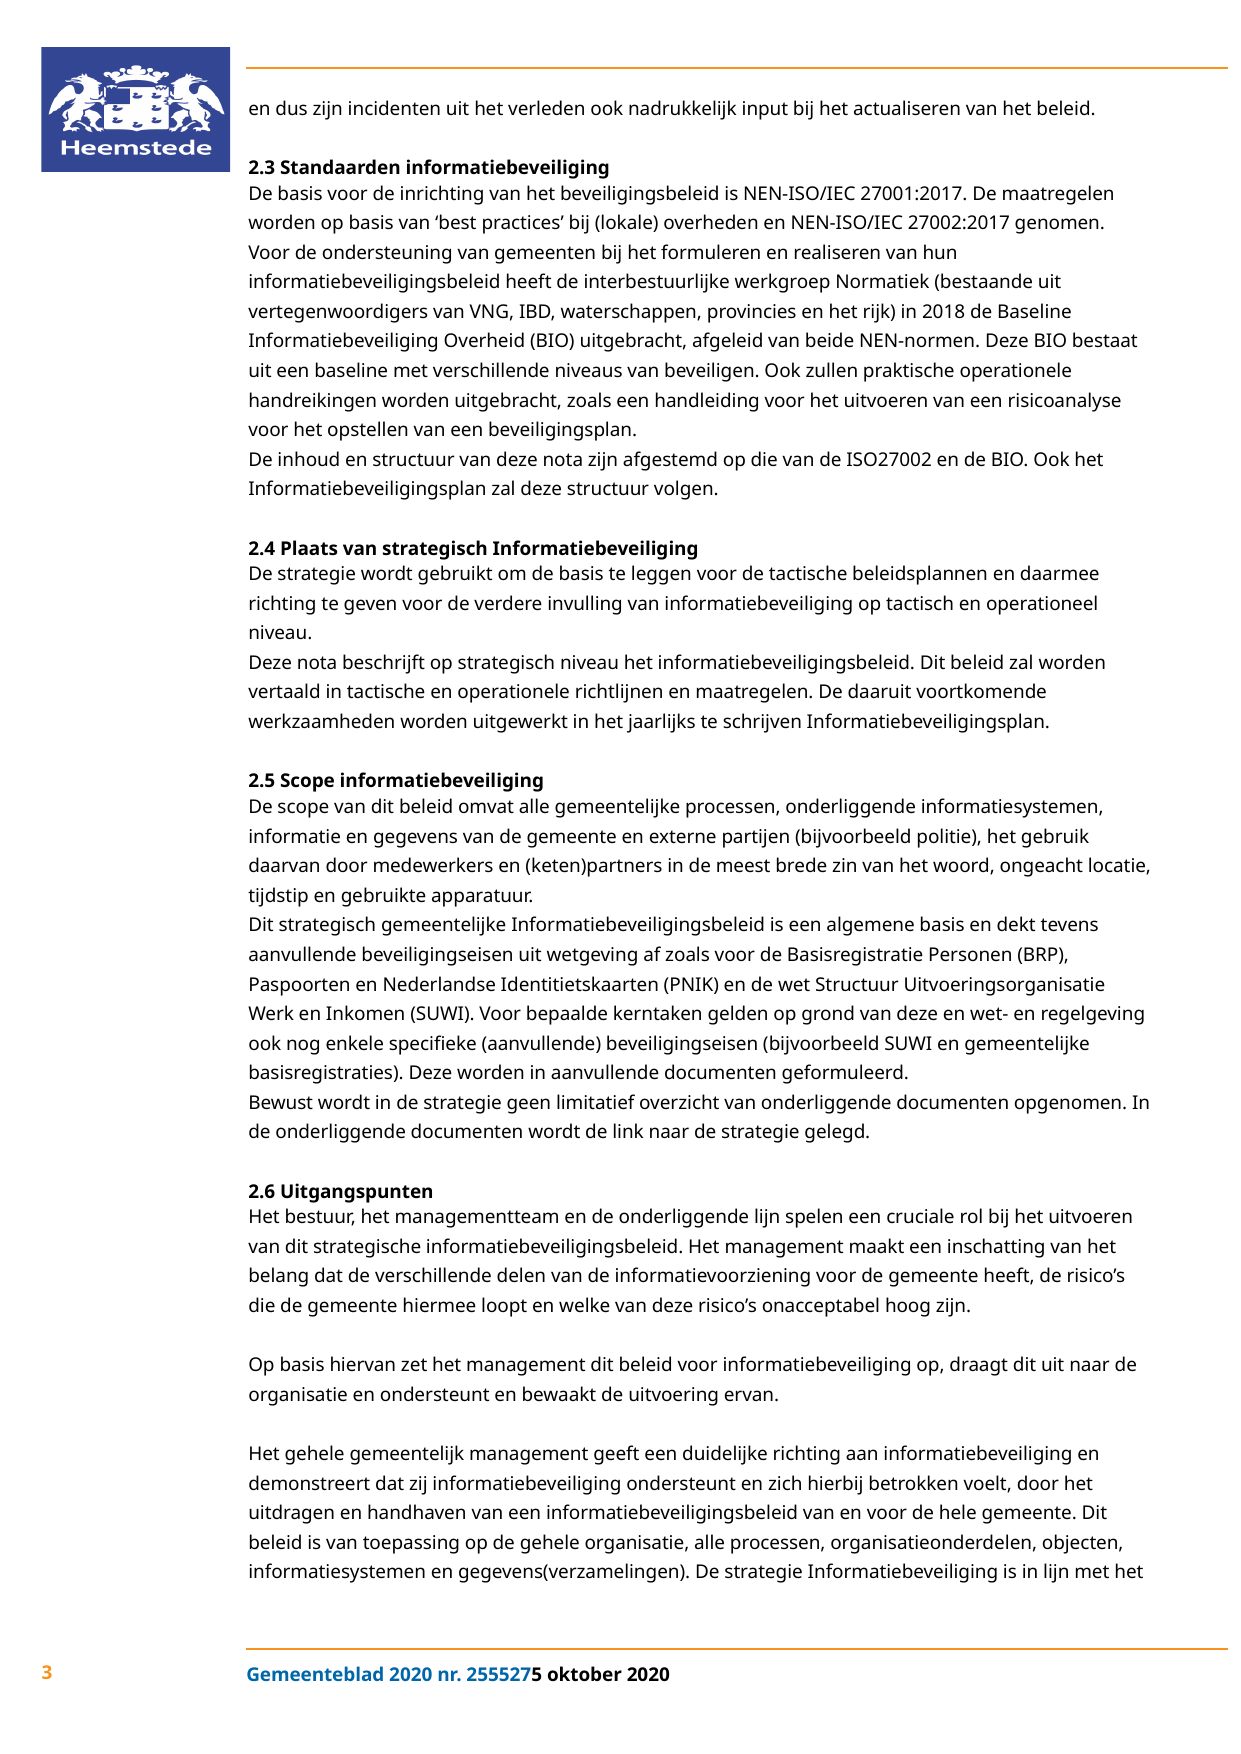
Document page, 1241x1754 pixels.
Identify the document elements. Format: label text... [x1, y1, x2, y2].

text De strategie wordt gebruikt om de basis te leggen voor de tactische beleidsplannen en daarmee richting te geven voor de verdere invulling van informatiebeveiliging op tactisch en operationeel niveau. [248, 560, 1152, 645]
text Het gehele gemeentelijk management geeft een duidelijke richting aan informatiebeveiliging en demonstreert dat zij informatiebeveiliging ondersteunt en zich hierbij betrokken voelt, door het uitdragen en handhaven van een informatiebeveiligingsbeleid van en voor de hele gemeente. Dit beleid is van toepassing op de gehele organisatie, alle processen, organisatieonderdelen, objecten, informatiesystemen en gegevens(verzamelingen). De strategie Informatiebeveiliging is in lijn met het [248, 1440, 1152, 1584]
text 2.5 Scope informatiebeveiliging [248, 767, 1152, 793]
text Deze nota beschrijft op strategisch niveau het informatiebeveiligingsbeleid. Dit beleid zal worden vertaald in tactische en operationele richtlijnen en maatregelen. De daaruit voortkomende werkzaamheden worden uitgewerkt in het jaarlijks te schrijven Informatiebeveiligingsplan. [248, 649, 1152, 734]
text 2.3 Standaarden informatiebeveiliging [248, 154, 1152, 180]
text Bewust wordt in de strategie geen limitatief overzicht van onderliggende documenten opgenomen. In de onderliggende documenten wordt de link naar de strategie gelegd. [248, 1089, 1152, 1144]
text De basis voor de inrichting van het beveiligingsbeleid is NEN-ISO/IEC 27001:2017. De maatregelen worden op basis van ‘best practices’ bij (lokale) overheden en NEN-ISO/IEC 27002:2017 genomen. Voor de ondersteuning van gemeenten bij het formuleren en realiseren van hun informatiebeveiligingsbeleid heeft de interbestuurlijke werkgroep Normatiek (bestaande uit vertegenwoordigers van VNG, IBD, waterschappen, provincies en het rijk) in 2018 de Baseline Informatiebeveiliging Overheid (BIO) uitgebracht, afgeleid van beide NEN-normen. Deze BIO bestaat uit een baseline met verschillende niveaus van beveiligen. Ook zullen praktische operationele handreikingen worden uitgebracht, zoals een handleiding voor het uitvoeren van een risicoanalyse voor het opstellen van een beveiligingsplan. [248, 180, 1152, 442]
text De scope van dit beleid omvat alle gemeentelijke processen, onderliggende informatiesystemen, informatie en gegevens van de gemeente en externe partijen (bijvoorbeeld politie), het gebruik daarvan door medewerkers en (keten)partners in de meest brede zin van het woord, ongeacht locatie, tijdstip en gebruikte apparatuur. [248, 793, 1152, 908]
text De inhoud en structuur van deze nota zijn afgestemd op die van de ISO27002 en de BIO. Ook het Informatiebeveiligingsplan zal deze structuur volgen. [248, 446, 1152, 501]
text Het bestuur, het managementteam en de onderliggende lijn spelen een cruciale rol bij het uitvoeren van dit strategische informatiebeveiligingsbeleid. Het management maakt een inschatting van het belang dat de verschillende delen van de informatievoorziening voor de gemeente heeft, de risico’s die de gemeente hiermee loopt en welke van deze risico’s onacceptabel hoog zijn. [248, 1203, 1152, 1318]
text 2.6 Uitgangspunten [248, 1178, 1152, 1203]
text Op basis hiervan zet het management dit beleid voor informatiebeveiliging op, draagt dit uit naar de organisatie en ondersteunt en bewaakt de uitvoering ervan. [248, 1351, 1152, 1407]
picture [41, 47, 231, 172]
text 2.4 Plaats van strategisch Informatiebeveiliging [248, 535, 1152, 560]
text Dit strategisch gemeentelijke Informatiebeveiligingsbeleid is een algemene basis en dekt tevens aanvullende beveiligingseisen uit wetgeving af zoals voor de Basisregistratie Personen (BRP), Paspoorten en Nederlandse Identitietskaarten (PNIK) en de wet Structuur Uitvoeringsorganisatie Werk en Inkomen (SUWI). Voor bepaalde kerntaken gelden op grond van deze en wet- en regelgeving ook nog enkele specifieke (aanvullende) beveiligingseisen (bijvoorbeeld SUWI en gemeentelijke basisregistraties). Deze worden in aanvullende documenten geformuleerd. [248, 912, 1152, 1085]
text en dus zijn incidenten uit het verleden ook nadrukkelijk input bij het actualiseren van het beleid. [248, 95, 1152, 121]
